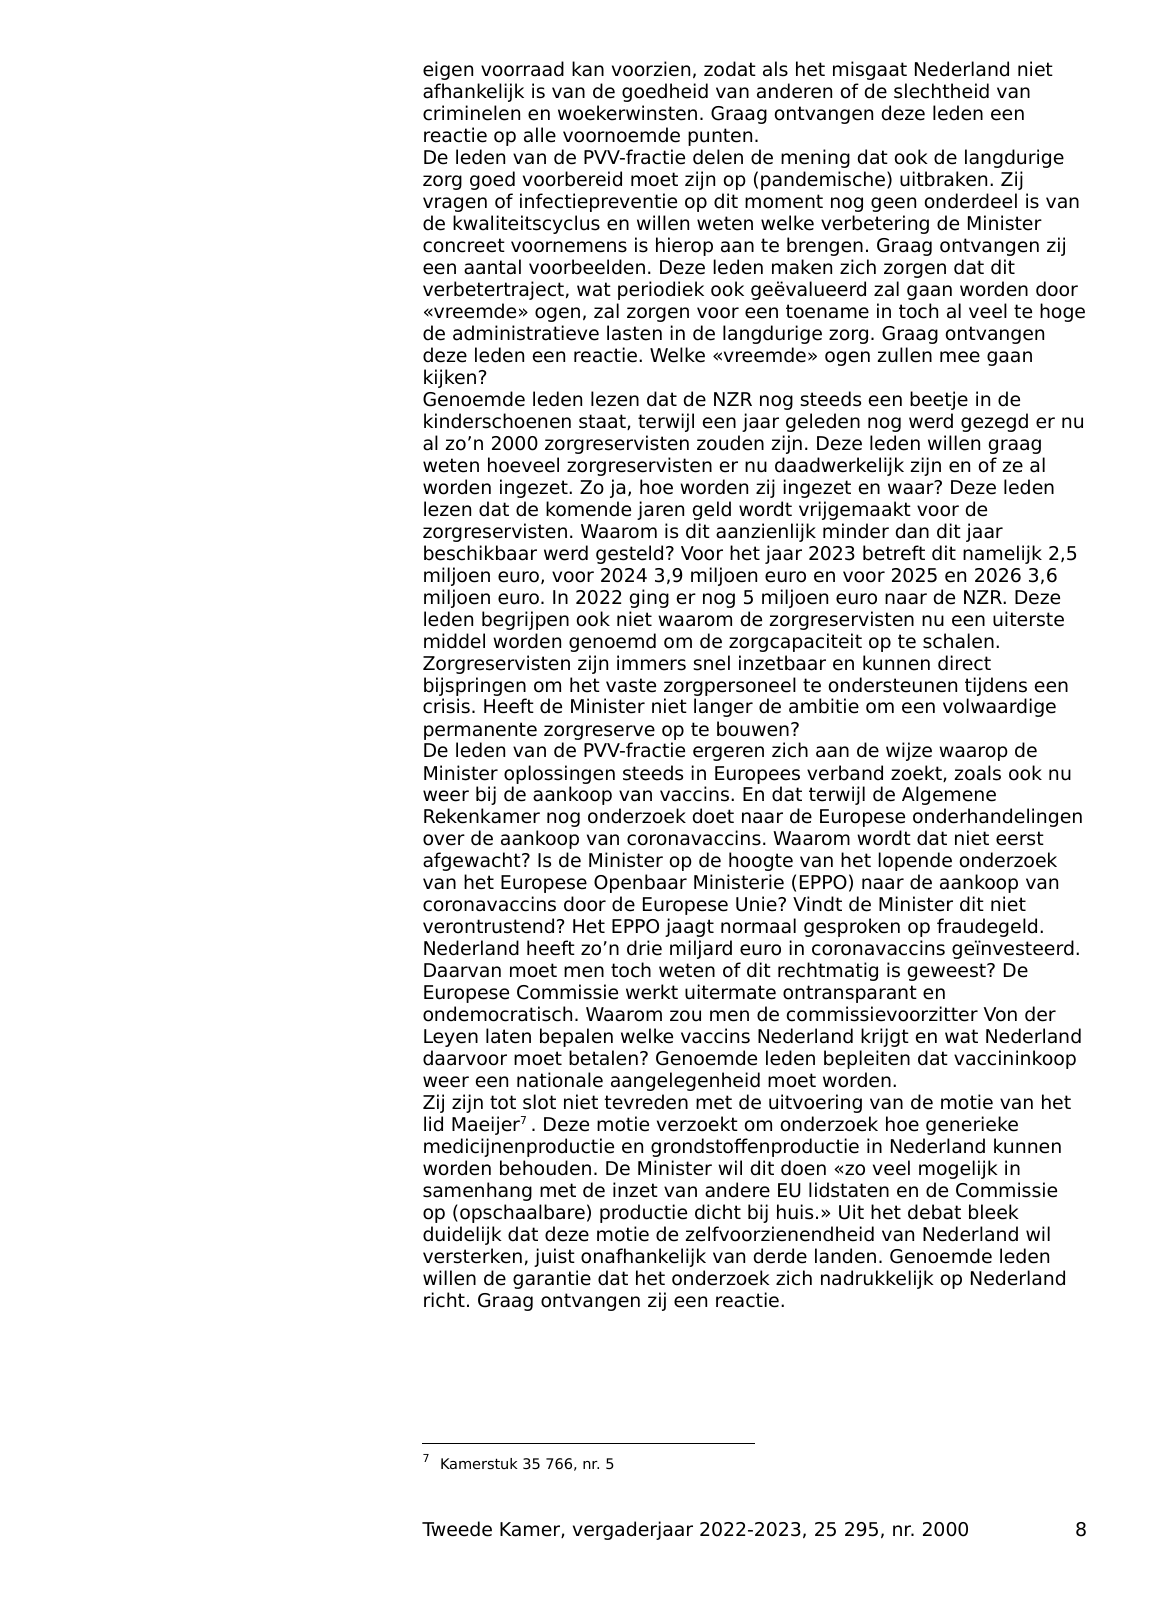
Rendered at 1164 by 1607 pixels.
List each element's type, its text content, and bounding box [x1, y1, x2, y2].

text eigen voorraad kan voorzien, zodat als het misgaat Nederland niet afhankelijk is van de goedheid van anderen of de slechtheid van criminelen en woekerwinsten. Graag ontvangen deze leden een reactie op alle voornoemde punten. [422, 59, 1087, 147]
text De leden van de PVV-fractie delen de mening dat ook de langdurige zorg goed voorbereid moet zijn op (pandemische) uitbraken. Zij vragen of infectiepreventie op dit moment nog geen onderdeel is van de kwaliteitscyclus en willen weten welke verbetering de Minister concreet voornemens is hierop aan te brengen. Graag ontvangen zij een aantal voorbeelden. Deze leden maken zich zorgen dat dit verbetertraject, wat periodiek ook geëvalueerd zal gaan worden door «vreemde» ogen, zal zorgen voor een toename in toch al veel te hoge de administratieve lasten in de langdurige zorg. Graag ontvangen deze leden een reactie. Welke «vreemde» ogen zullen mee gaan kijken? [422, 147, 1087, 389]
text Kamerstuk 35 766, nr. 5 [422, 1452, 1087, 1474]
text De leden van de PVV-fractie ergeren zich aan de wijze waarop de Minister oplossingen steeds in Europees verband zoekt, zoals ook nu weer bij de aankoop van vaccins. En dat terwijl de Algemene Rekenkamer nog onderzoek doet naar de Europese onderhandelingen over de aankoop van coronavaccins. Waarom wordt dat niet eerst afgewacht? Is de Minister op de hoogte van het lopende onderzoek van het Europese Openbaar Ministerie (EPPO) naar de aankoop van coronavaccins door de Europese Unie? Vindt de Minister dit niet verontrustend? Het EPPO jaagt normaal gesproken op fraudegeld. Nederland heeft zo’n drie miljard euro in coronavaccins geïnvesteerd. Daarvan moet men toch weten of dit rechtmatig is geweest? De Europese Commissie werkt uitermate ontransparant en ondemocratisch. Waarom zou men de commissievoorzitter Von der Leyen laten bepalen welke vaccins Nederland krijgt en wat Nederland daarvoor moet betalen? Genoemde leden bepleiten dat vaccininkoop weer een nationale aangelegenheid moet worden. [422, 740, 1087, 1092]
text Genoemde leden lezen dat de NZR nog steeds een beetje in de kinderschoenen staat, terwijl een jaar geleden nog werd gezegd er nu al zo’n 2000 zorgreservisten zouden zijn. Deze leden willen graag weten hoeveel zorgreservisten er nu daadwerkelijk zijn en of ze al worden ingezet. Zo ja, hoe worden zij ingezet en waar? Deze leden lezen dat de komende jaren geld wordt vrijgemaakt voor de zorgreservisten. Waarom is dit aanzienlijk minder dan dit jaar beschikbaar werd gesteld? Voor het jaar 2023 betreft dit namelijk 2,5 miljoen euro, voor 2024 3,9 miljoen euro en voor 2025 en 2026 3,6 miljoen euro. In 2022 ging er nog 5 miljoen euro naar de NZR. Deze leden begrijpen ook niet waarom de zorgreservisten nu een uiterste middel worden genoemd om de zorgcapaciteit op te schalen. Zorgreservisten zijn immers snel inzetbaar en kunnen direct bijspringen om het vaste zorgpersoneel te ondersteunen tijdens een crisis. Heeft de Minister niet langer de ambitie om een volwaardige permanente zorgreserve op te bouwen? [422, 389, 1087, 740]
text Zij zijn tot slot niet tevreden met de uitvoering van de motie van het lid Maeijer. Deze motie verzoekt om onderzoek hoe generieke medicijnenproductie en grondstoffenproductie in Nederland kunnen worden behouden. De Minister wil dit doen «zo veel mogelijk in samenhang met de inzet van andere EU lidstaten en de Commissie op (opschaalbare) productie dicht bij huis.» Uit het debat bleek duidelijk dat deze motie de zelfvoorzienendheid van Nederland wil versterken, juist onafhankelijk van derde landen. Genoemde leden willen de garantie dat het onderzoek zich nadrukkelijk op Nederland richt. Graag ontvangen zij een reactie. [422, 1092, 1087, 1312]
